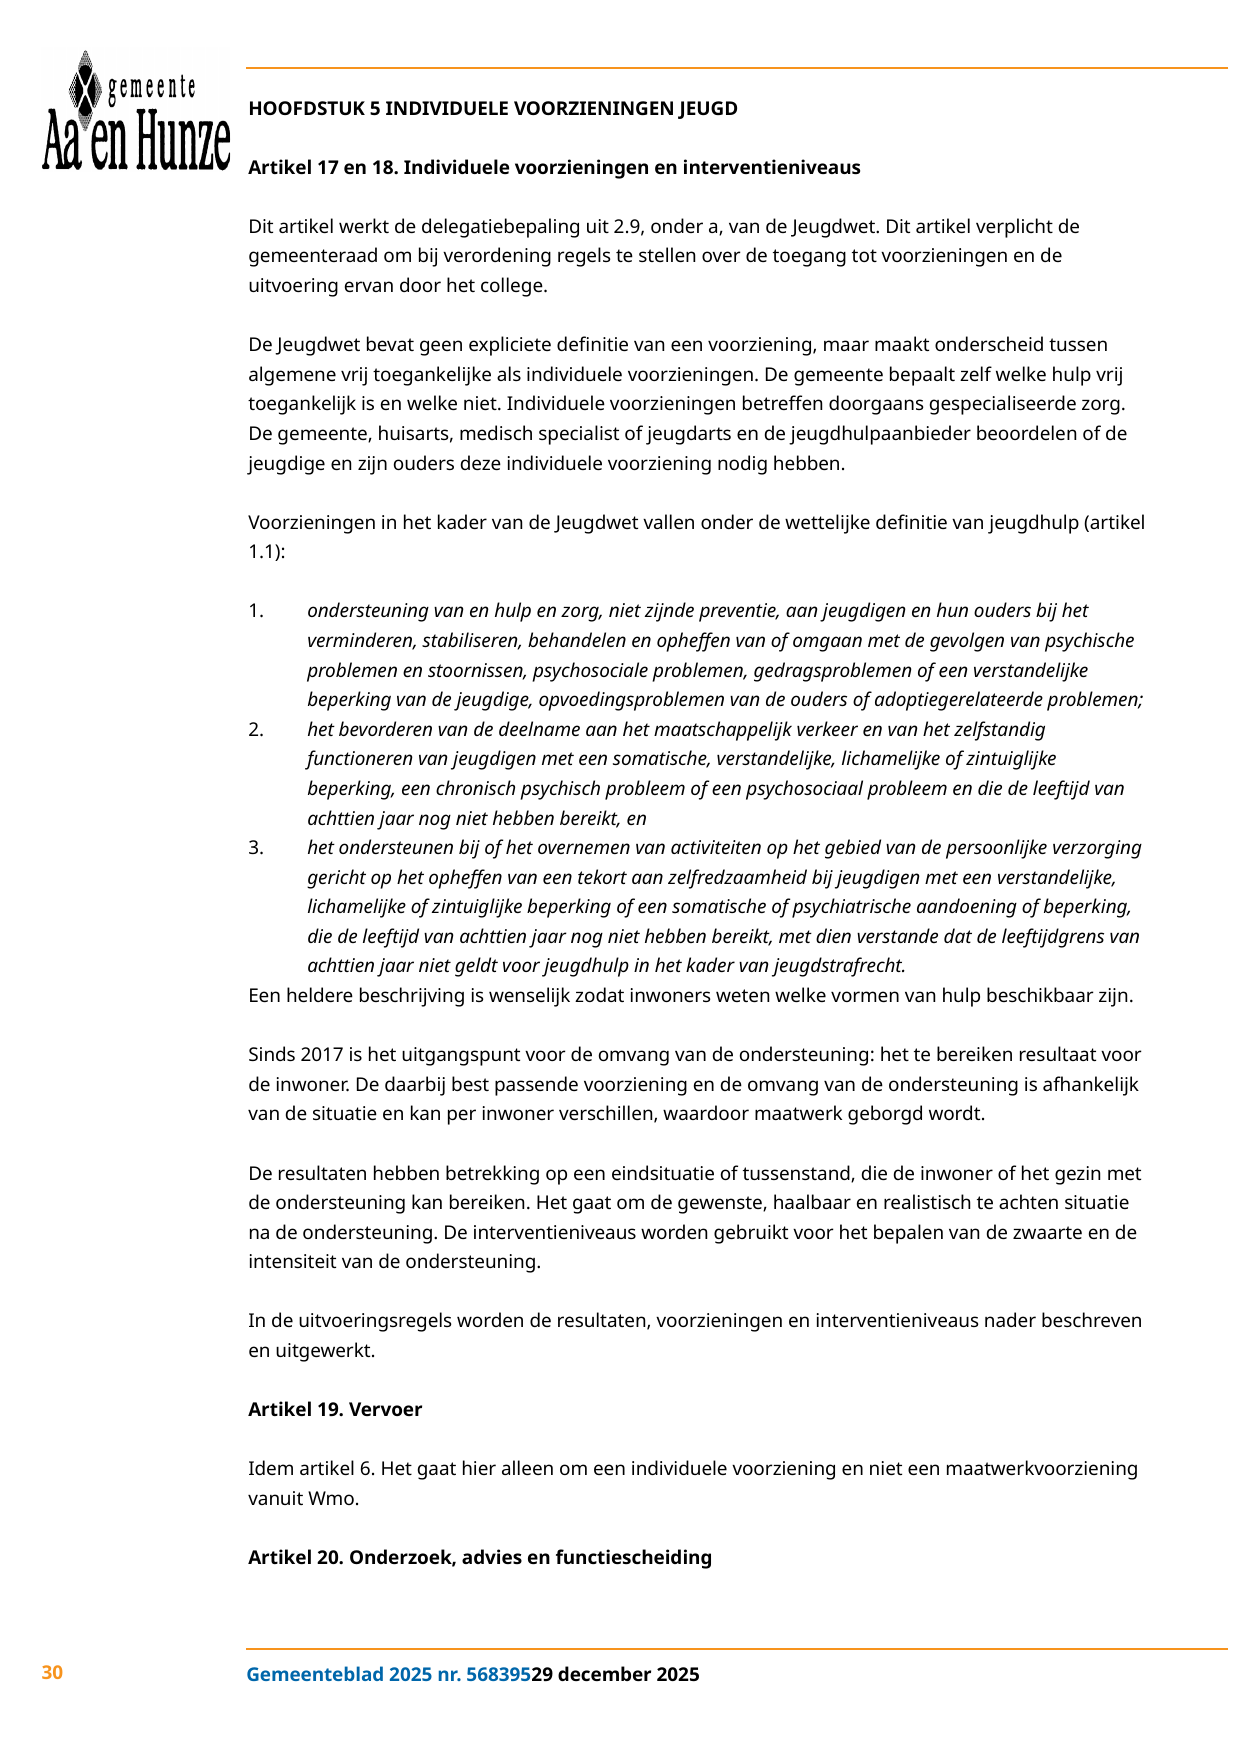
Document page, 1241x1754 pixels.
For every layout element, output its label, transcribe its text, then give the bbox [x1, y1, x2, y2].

text De resultaten hebben betrekking op een eindsituatie of tussenstand, die de inwoner of het gezin met de ondersteuning kan bereiken. Het gaat om de gewenste, haalbaar en realistisch te achten situatie na de ondersteuning. De interventieniveaus worden gebruikt voor het bepalen van de zwaarte en de intensiteit van de ondersteuning. [248, 1160, 1152, 1274]
list het ondersteunen bij of het overnemen van activiteiten op het gebied van de persoonlijke verzorging gericht op het opheffen van een tekort aan zelfredzaamheid bij jeugdigen met een verstandelijke, lichamelijke of zintuiglijke beperking of een somatische of psychiatrische aandoening of beperking, die de leeftijd van achttien jaar nog niet hebben bereikt, met dien verstande dat de leeftijdgrens van achttien jaar niet geldt voor jeugdhulp in het kader van jeugdstrafrecht. [248, 834, 1152, 978]
list het bevorderen van de deelname aan het maatschappelijk verkeer en van het zelfstandig functioneren van jeugdigen met een somatische, verstandelijke, lichamelijke of zintuiglijke beperking, een chronisch psychisch probleem of een psychosociaal probleem en die de leeftijd van achttien jaar nog niet hebben bereikt, en [248, 716, 1152, 831]
text In de uitvoeringsregels worden de resultaten, voorzieningen en interventieniveaus nader beschreven en uitgewerkt. [248, 1308, 1152, 1363]
text Artikel 20. Onderzoek, advies en functiescheiding [248, 1544, 1152, 1570]
text De Jeugdwet bevat geen expliciete definitie van een voorziening, maar maakt onderscheid tussen algemene vrij toegankelijke als individuele voorzieningen. De gemeente bepaalt zelf welke hulp vrij toegankelijk is en welke niet. Individuele voorzieningen betreffen doorgaans gespecialiseerde zorg. De gemeente, huisarts, medisch specialist of jeugdarts en de jeugdhulpaanbieder beoordelen of de jeugdige en zijn ouders deze individuele voorziening nodig hebben. [248, 331, 1152, 476]
text Dit artikel werkt de delegatiebepaling uit 2.9, onder a, van de Jeugdwet. Dit artikel verplicht de gemeenteraad om bij verordening regels te stellen over de toegang tot voorzieningen en de uitvoering ervan door het college. [248, 213, 1152, 298]
text Artikel 19. Vervoer [248, 1396, 1152, 1422]
text Een heldere beschrijving is wenselijk zodat inwoners weten welke vormen van hulp beschikbaar zijn. [248, 982, 1152, 1008]
text Idem artikel 6. Het gaat hier alleen om een individuele voorziening en niet een maatwerkvoorziening vanuit Wmo. [248, 1456, 1152, 1511]
picture [41, 47, 231, 172]
text Sinds 2017 is het uitgangspunt voor de omvang van de ondersteuning: het te bereiken resultaat voor de inwoner. De daarbij best passende voorziening en de omvang van de ondersteuning is afhankelijk van de situatie en kan per inwoner verschillen, waardoor maatwerk geborgd wordt. [248, 1041, 1152, 1126]
text HOOFDSTUK 5 INDIVIDUELE VOORZIENINGEN JEUGD [248, 95, 1152, 121]
text Artikel 17 en 18. Individuele voorzieningen en interventieniveaus [248, 154, 1152, 180]
list ondersteuning van en hulp en zorg, niet zijnde preventie, aan jeugdigen en hun ouders bij het verminderen, stabiliseren, behandelen en opheffen van of omgaan met de gevolgen van psychische problemen en stoornissen, psychosociale problemen, gedragsproblemen of een verstandelijke beperking van de jeugdige, opvoedingsproblemen van de ouders of adoptiegerelateerde problemen; [248, 598, 1152, 712]
text Voorzieningen in het kader van de Jeugdwet vallen onder de wettelijke definitie van jeugdhulp (artikel 1.1): [248, 509, 1152, 564]
